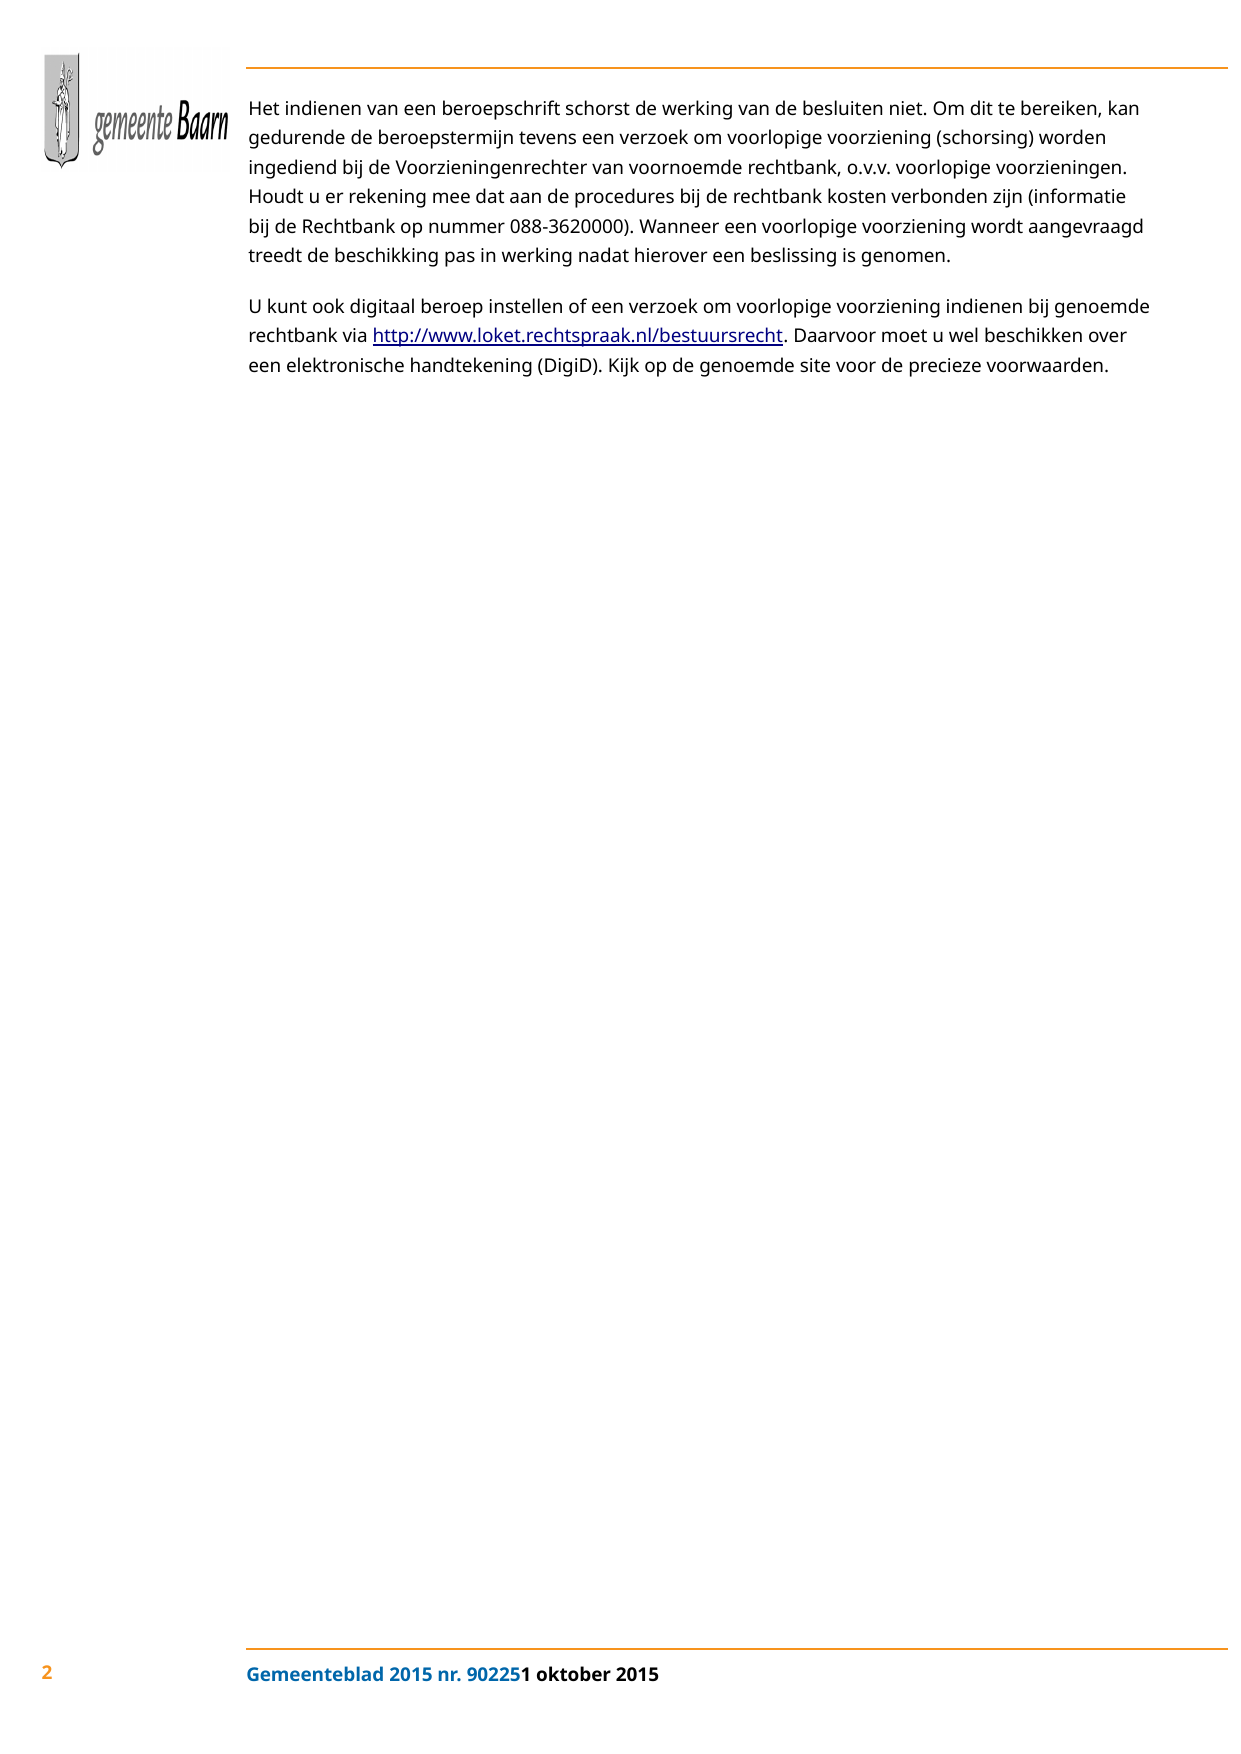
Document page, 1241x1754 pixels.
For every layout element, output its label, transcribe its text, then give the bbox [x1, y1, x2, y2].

text Het indienen van een beroepschrift schorst de werking van de besluiten niet. Om dit te bereiken, kan gedurende de beroepstermijn tevens een verzoek om voorlopige voorziening (schorsing) worden ingediend bij de Voorzieningenrechter van voornoemde rechtbank, o.v.v. voorlopige voorzieningen. Houdt u er rekening mee dat aan de procedures bij de rechtbank kosten verbonden zijn (informatie bij de Rechtbank op nummer 088-3620000). Wanneer een voorlopige voorziening wordt aangevraagd treedt de beschikking pas in werking nadat hierover een beslissing is genomen. [248, 95, 1152, 268]
picture [41, 47, 231, 172]
text U kunt ook digitaal beroep instellen of een verzoek om voorlopige voorziening indienen bij genoemde rechtbank via http://www.loket.rechtspraak.nl/bestuursrecht. Daarvoor moet u wel beschikken over een elektronische handtekening (DigiD). Kijk op de genoemde site voor de precieze voorwaarden. [248, 293, 1152, 378]
